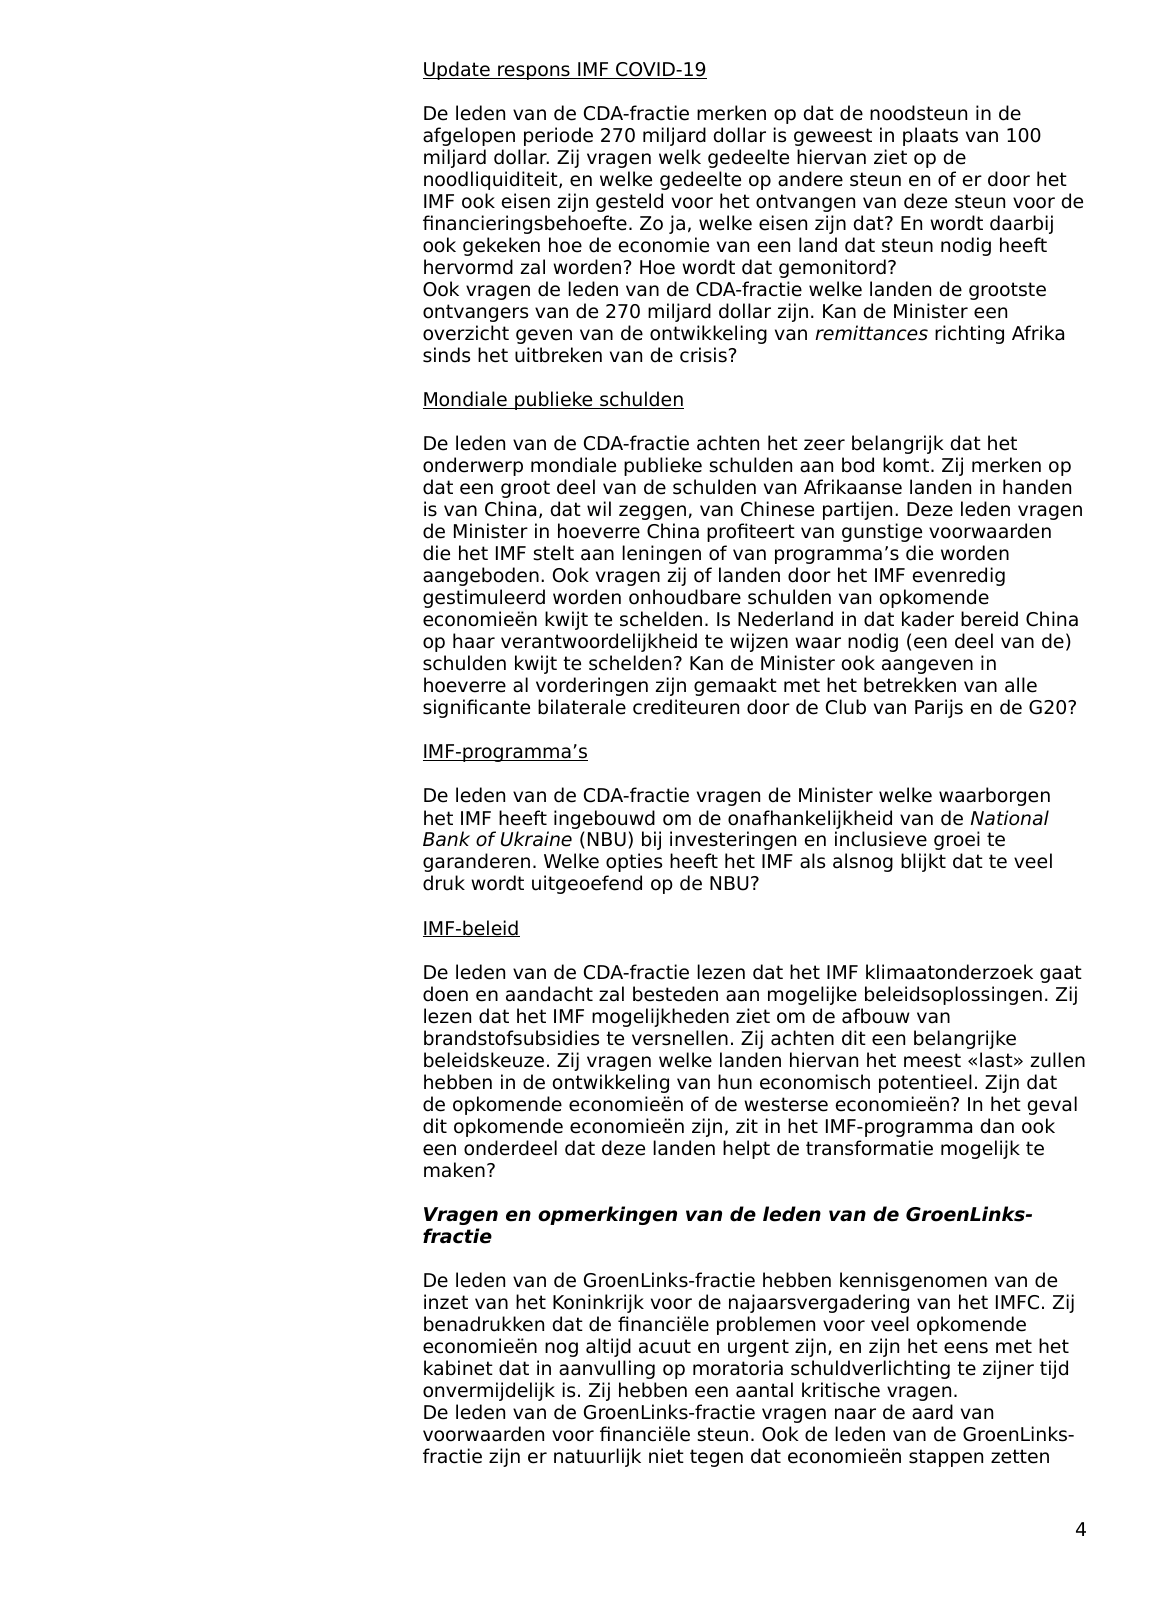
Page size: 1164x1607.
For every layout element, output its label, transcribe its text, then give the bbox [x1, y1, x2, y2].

subtitle IMF-beleid [422, 917, 1087, 939]
text De leden van de CDA-fractie achten het zeer belangrijk dat het onderwerp mondiale publieke schulden aan bod komt. Zij merken op dat een groot deel van de schulden van Afrikaanse landen in handen is van China, dat wil zeggen, van Chinese partijen. Deze leden vragen de Minister in hoeverre China profiteert van gunstige voorwaarden die het IMF stelt aan leningen of van programma’s die worden aangeboden. Ook vragen zij of landen door het IMF evenredig gestimuleerd worden onhoudbare schulden van opkomende economieën kwijt te schelden. Is Nederland in dat kader bereid China op haar verantwoordelijkheid te wijzen waar nodig (een deel van de) schulden kwijt te schelden? Kan de Minister ook aangeven in hoeverre al vorderingen zijn gemaakt met het betrekken van alle significante bilaterale crediteuren door de Club van Parijs en de G20? [422, 433, 1087, 719]
text De leden van de GroenLinks-fractie vragen naar de aard van voorwaarden voor financiële steun. Ook de leden van de GroenLinks-fractie zijn er natuurlijk niet tegen dat economieën stappen zetten [422, 1402, 1087, 1468]
text Ook vragen de leden van de CDA-fractie welke landen de grootste ontvangers van de 270 miljard dollar zijn. Kan de Minister een overzicht geven van de ontwikkeling van remittances richting Afrika sinds het uitbreken van de crisis? [422, 279, 1087, 367]
subtitle Update respons IMF COVID-19 [422, 59, 1087, 81]
text De leden van de CDA-fractie vragen de Minister welke waarborgen het IMF heeft ingebouwd om de onafhankelijkheid van de National Bank of Ukraine (NBU) bij investeringen en inclusieve groei te garanderen. Welke opties heeft het IMF als alsnog blijkt dat te veel druk wordt uitgeoefend op de NBU? [422, 785, 1087, 895]
text De leden van de CDA-fractie merken op dat de noodsteun in de afgelopen periode 270 miljard dollar is geweest in plaats van 100 miljard dollar. Zij vragen welk gedeelte hiervan ziet op de noodliquiditeit, en welke gedeelte op andere steun en of er door het IMF ook eisen zijn gesteld voor het ontvangen van deze steun voor de financieringsbehoefte. Zo ja, welke eisen zijn dat? En wordt daarbij ook gekeken hoe de economie van een land dat steun nodig heeft hervormd zal worden? Hoe wordt dat gemonitord? [422, 103, 1087, 279]
subtitle Mondiale publieke schulden [422, 389, 1087, 411]
subtitle IMF-programma’s [422, 741, 1087, 763]
text De leden van de GroenLinks-fractie hebben kennisgenomen van de inzet van het Koninkrijk voor de najaarsvergadering van het IMFC. Zij benadrukken dat de financiële problemen voor veel opkomende economieën nog altijd acuut en urgent zijn, en zijn het eens met het kabinet dat in aanvulling op moratoria schuldverlichting te zijner tijd onvermijdelijk is. Zij hebben een aantal kritische vragen. [422, 1270, 1087, 1402]
text De leden van de CDA-fractie lezen dat het IMF klimaatonderzoek gaat doen en aandacht zal besteden aan mogelijke beleidsoplossingen. Zij lezen dat het IMF mogelijkheden ziet om de afbouw van brandstofsubsidies te versnellen. Zij achten dit een belangrijke beleidskeuze. Zij vragen welke landen hiervan het meest «last» zullen hebben in de ontwikkeling van hun economisch potentieel. Zijn dat de opkomende economieën of de westerse economieën? In het geval dit opkomende economieën zijn, zit in het IMF-programma dan ook een onderdeel dat deze landen helpt de transformatie mogelijk te maken? [422, 962, 1087, 1181]
subtitle Vragen en opmerkingen van de leden van de GroenLinks-fractie [422, 1204, 1087, 1248]
